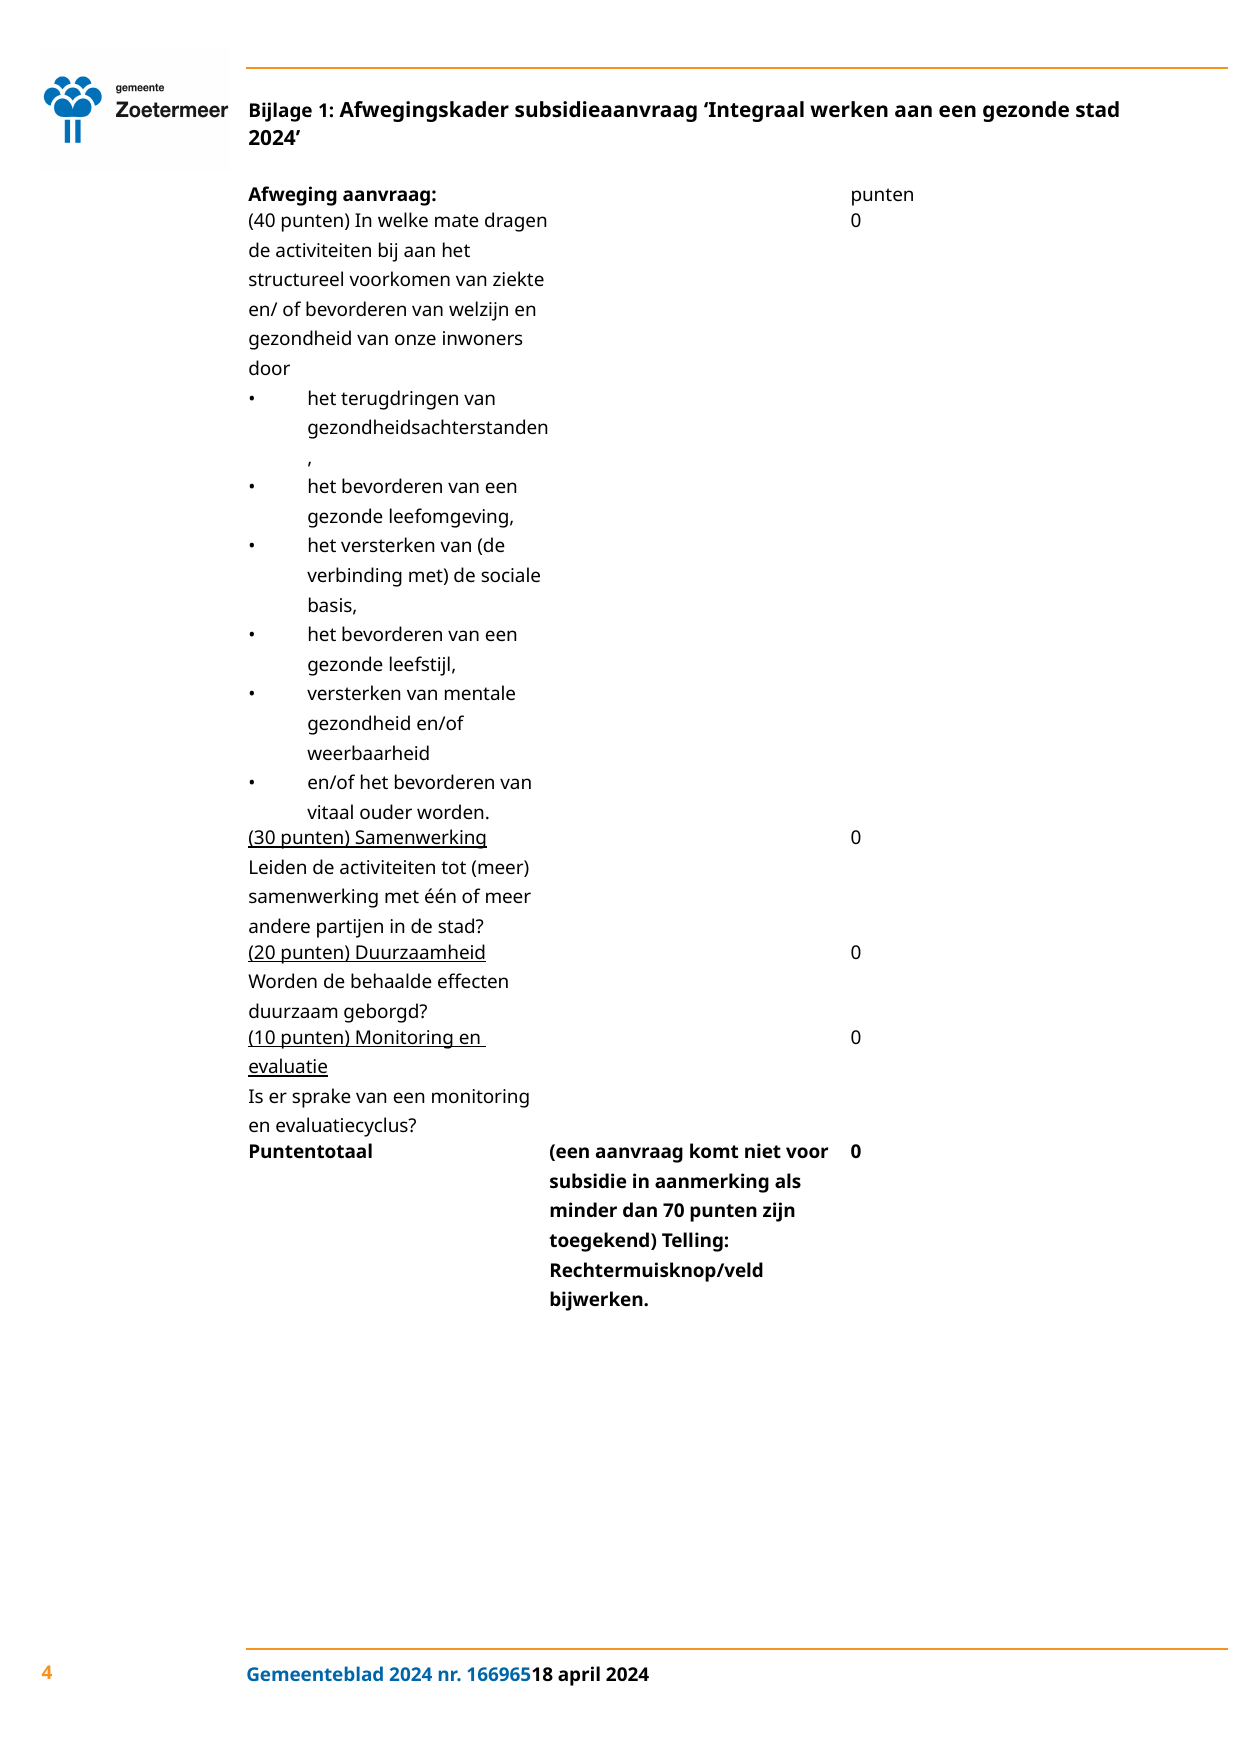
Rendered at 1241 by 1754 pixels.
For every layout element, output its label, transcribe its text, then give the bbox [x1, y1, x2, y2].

table_cell (20 punten) Duurzaamheid Worden de behaalde effecten duurzaam geborgd? [248, 939, 549, 1024]
table_cell 0 [850, 1139, 1152, 1312]
table_cell 0 [850, 1024, 1152, 1138]
text Bijlage 1: Afwegingskader subsidieaanvraag ‘Integraal werken aan een gezonde stad 2024’ [248, 95, 1152, 152]
table_header punten [850, 181, 1152, 207]
table_header [549, 181, 850, 207]
table_cell 0 [850, 825, 1152, 939]
table_cell Puntentotaal [248, 1139, 549, 1312]
table_cell (30 punten) Samenwerking Leiden de activiteiten tot (meer) samenwerking met één of meer andere partijen in de stad? [248, 825, 549, 939]
table_header Afweging aanvraag: [248, 181, 549, 207]
table_cell 0 [850, 939, 1152, 1024]
picture [41, 47, 231, 172]
table_cell [549, 939, 850, 1024]
table_cell [549, 825, 850, 939]
table_cell (40 punten) In welke mate dragen de activiteiten bij aan het structureel voorkomen van ziekte en/ of bevorderen van welzijn en gezondheid van onze inwoners door het terugdringen van gezondheidsachterstanden, het bevorderen van een gezonde leefomgeving, het versterken van (de verbinding met) de sociale basis, het bevorderen van een gezonde leefstijl, versterken van mentale gezondheid en/of weerbaarheid en/of het bevorderen van vitaal ouder worden. [248, 207, 549, 824]
table_cell [549, 1024, 850, 1138]
table_cell [549, 207, 850, 824]
table_cell (10 punten) Monitoring en evaluatie Is er sprake van een monitoring en evaluatiecyclus? [248, 1024, 549, 1138]
table_cell 0 [850, 207, 1152, 824]
table_cell (een aanvraag komt niet voor subsidie in aanmerking als minder dan 70 punten zijn toegekend) Telling: Rechtermuisknop/veld bijwerken. [549, 1139, 850, 1312]
